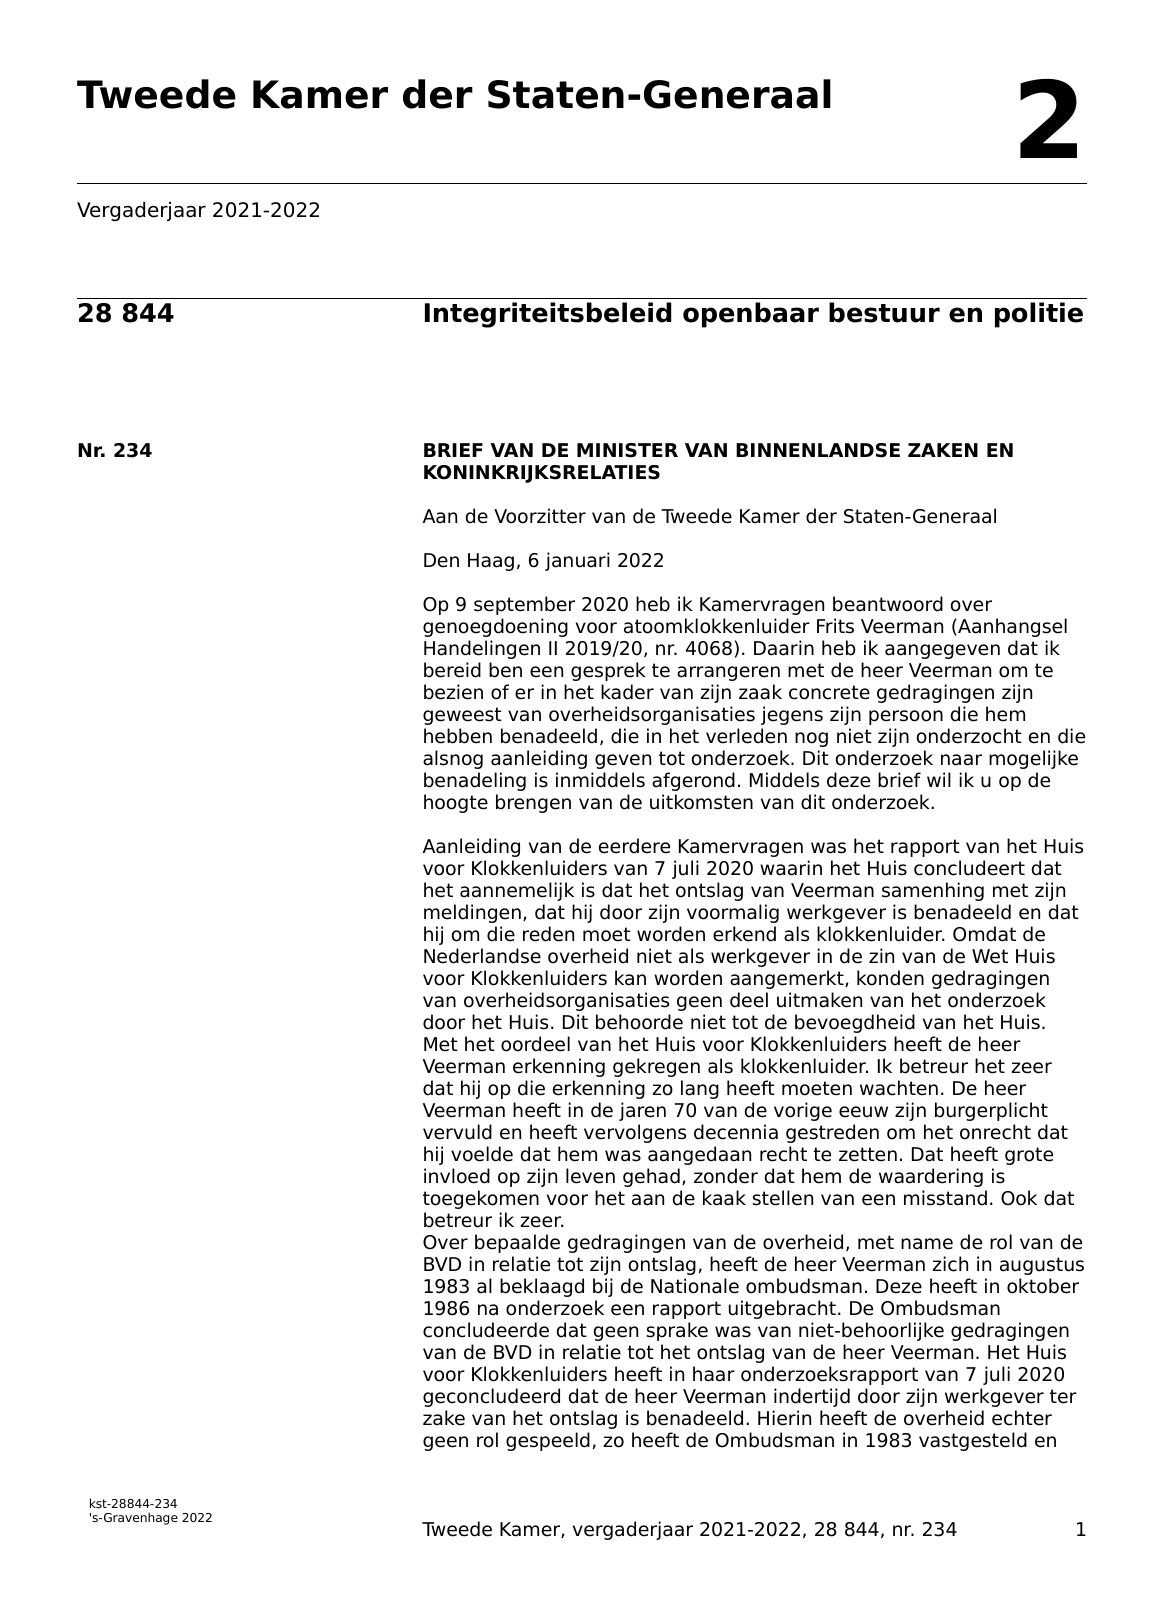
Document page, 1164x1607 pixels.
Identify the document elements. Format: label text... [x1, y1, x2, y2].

table_header 2 [886, 59, 1087, 183]
text Op 9 september 2020 heb ik Kamervragen beantwoord over genoegdoening voor atoomklokkenluider Frits Veerman (Aanhangsel Handelingen II 2019/20, nr. 4068). Daarin heb ik aangegeven dat ik bereid ben een gesprek te arrangeren met de heer Veerman om te bezien of er in het kader van zijn zaak concrete gedragingen zijn geweest van overheidsorganisaties jegens zijn persoon die hem hebben benadeeld, die in het verleden nog niet zijn onderzocht en die alsnog aanleiding geven tot onderzoek. Dit onderzoek naar mogelijke benadeling is inmiddels afgerond. Middels deze brief wil ik u op de hoogte brengen van de uitkomsten van dit onderzoek. [422, 594, 1087, 814]
text Den Haag, 6 januari 2022 [422, 550, 1087, 572]
text Aan de Voorzitter van de Tweede Kamer der Staten-Generaal [422, 506, 1087, 528]
subtitle 28 844 Integriteitsbeleid openbaar bestuur en politie [77, 299, 1087, 329]
text Aanleiding van de eerdere Kamervragen was het rapport van het Huis voor Klokkenluiders van 7 juli 2020 waarin het Huis concludeert dat het aannemelijk is dat het ontslag van Veerman samenhing met zijn meldingen, dat hij door zijn voormalig werkgever is benadeeld en dat hij om die reden moet worden erkend als klokkenluider. Omdat de Nederlandse overheid niet als werkgever in de zin van de Wet Huis voor Klokkenluiders kan worden aangemerkt, konden gedragingen van overheidsorganisaties geen deel uitmaken van het onderzoek door het Huis. Dit behoorde niet tot de bevoegdheid van het Huis. [422, 836, 1087, 1034]
table_cell Vergaderjaar 2021-2022 [77, 184, 1087, 298]
subtitle Nr. 234 BRIEF VAN DE MINISTER VAN BINNENLANDSE ZAKEN EN KONINKRIJKSRELATIES [77, 440, 1087, 484]
text Over bepaalde gedragingen van de overheid, met name de rol van de BVD in relatie tot zijn ontslag, heeft de heer Veerman zich in augustus 1983 al beklaagd bij de Nationale ombudsman. Deze heeft in oktober 1986 na onderzoek een rapport uitgebracht. De Ombudsman concludeerde dat geen sprake was van niet-behoorlijke gedragingen van de BVD in relatie tot het ontslag van de heer Veerman. Het Huis voor Klokkenluiders heeft in haar onderzoeksrapport van 7 juli 2020 geconcludeerd dat de heer Veerman indertijd door zijn werkgever ter zake van het ontslag is benadeeld. Hierin heeft de overheid echter geen rol gespeeld, zo heeft de Ombudsman in 1983 vastgesteld en [422, 1232, 1087, 1452]
text kst-28844-234 [88, 1497, 323, 1511]
table_header Tweede Kamer der Staten-Generaal [77, 59, 886, 183]
text 's-Gravenhage 2022 [88, 1511, 323, 1525]
text Met het oordeel van het Huis voor Klokkenluiders heeft de heer Veerman erkenning gekregen als klokkenluider. Ik betreur het zeer dat hij op die erkenning zo lang heeft moeten wachten. De heer Veerman heeft in de jaren 70 van de vorige eeuw zijn burgerplicht vervuld en heeft vervolgens decennia gestreden om het onrecht dat hij voelde dat hem was aangedaan recht te zetten. Dat heeft grote invloed op zijn leven gehad, zonder dat hem de waardering is toegekomen voor het aan de kaak stellen van een misstand. Ook dat betreur ik zeer. [422, 1034, 1087, 1232]
